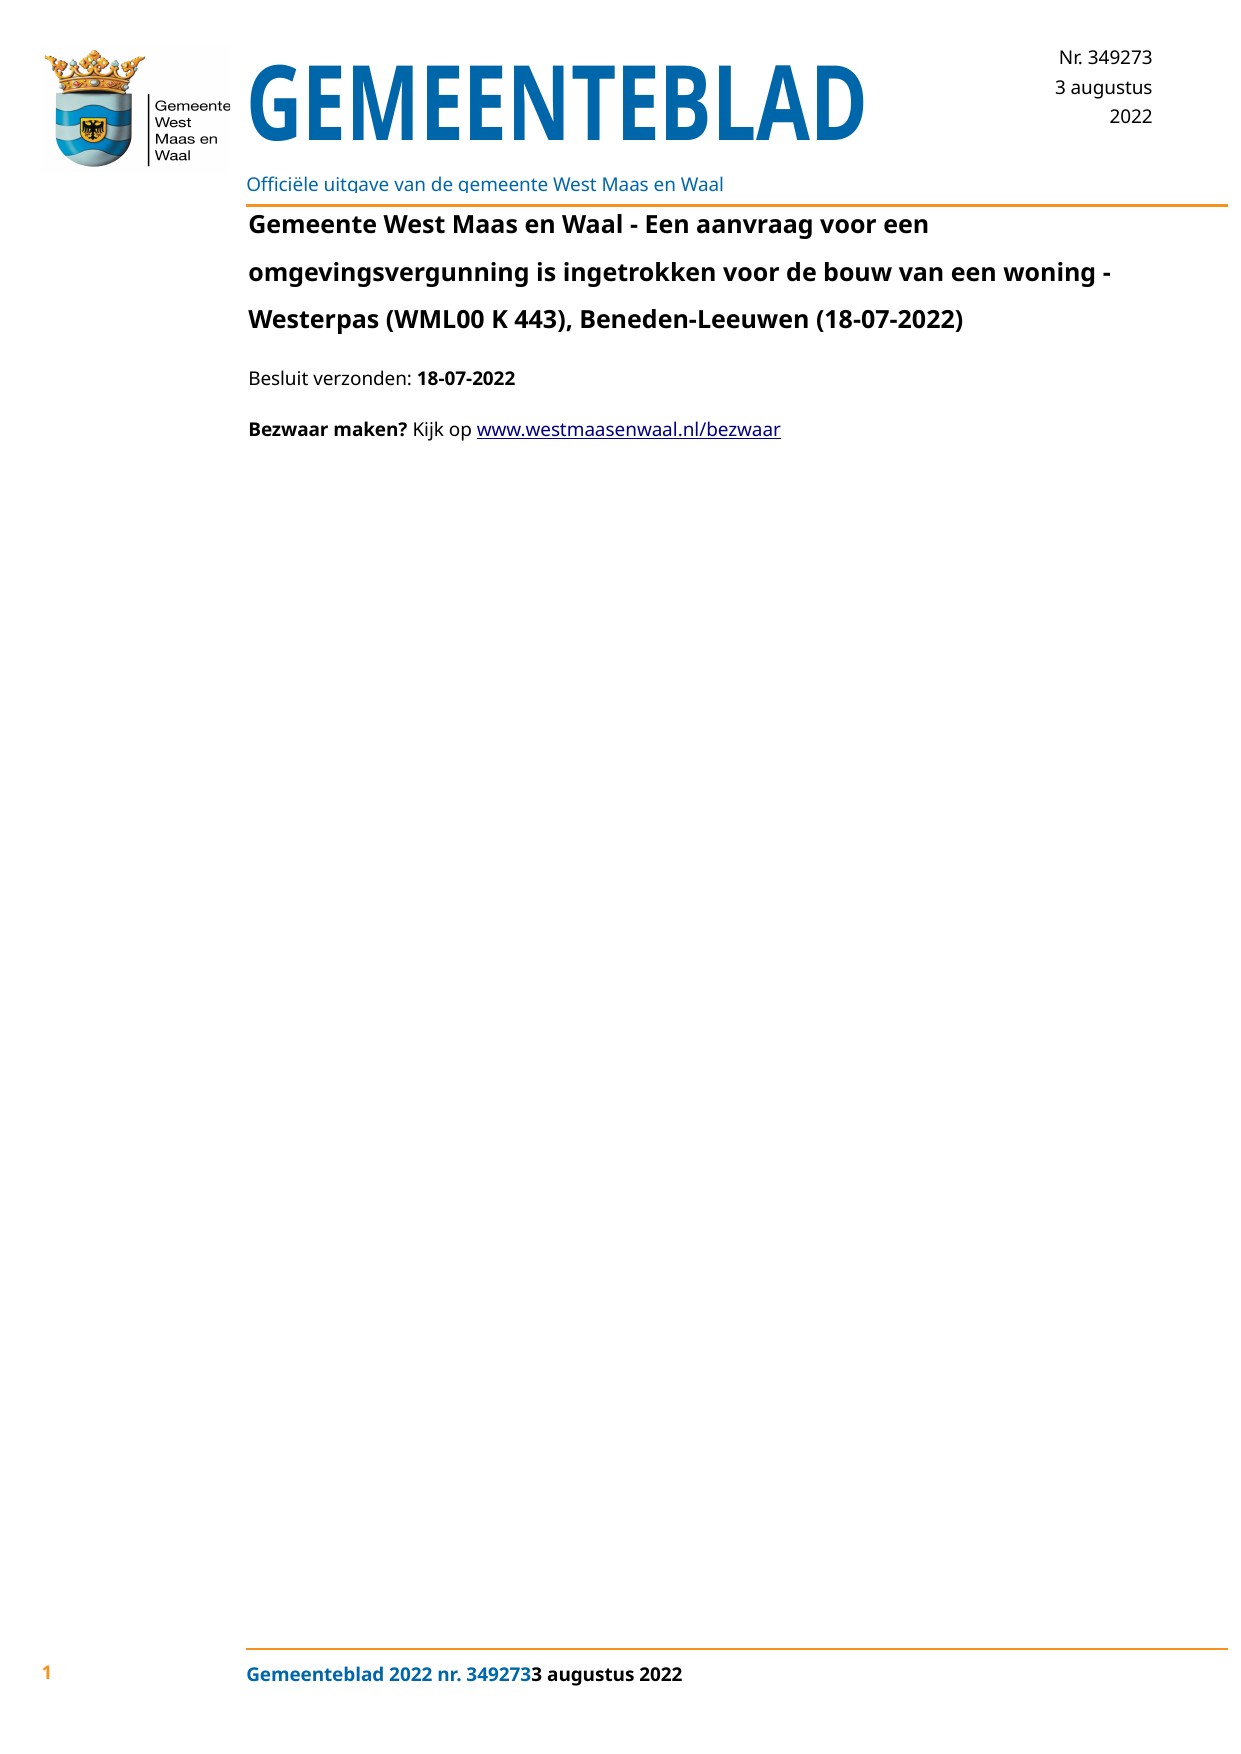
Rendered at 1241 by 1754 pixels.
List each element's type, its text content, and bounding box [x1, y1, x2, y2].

text Besluit verzonden: 18-07-2022 [248, 366, 1152, 391]
text Gemeente West Maas en Waal - Een aanvraag voor een omgevingsvergunning is ingetrokken voor de bouw van een woning - Westerpas (WML00 K 443), Beneden-Leeuwen (18-07-2022) [248, 207, 1152, 336]
picture [41, 47, 231, 172]
text Bezwaar maken? Kijk op www.westmaasenwaal.nl/bezwaar [248, 416, 1152, 442]
